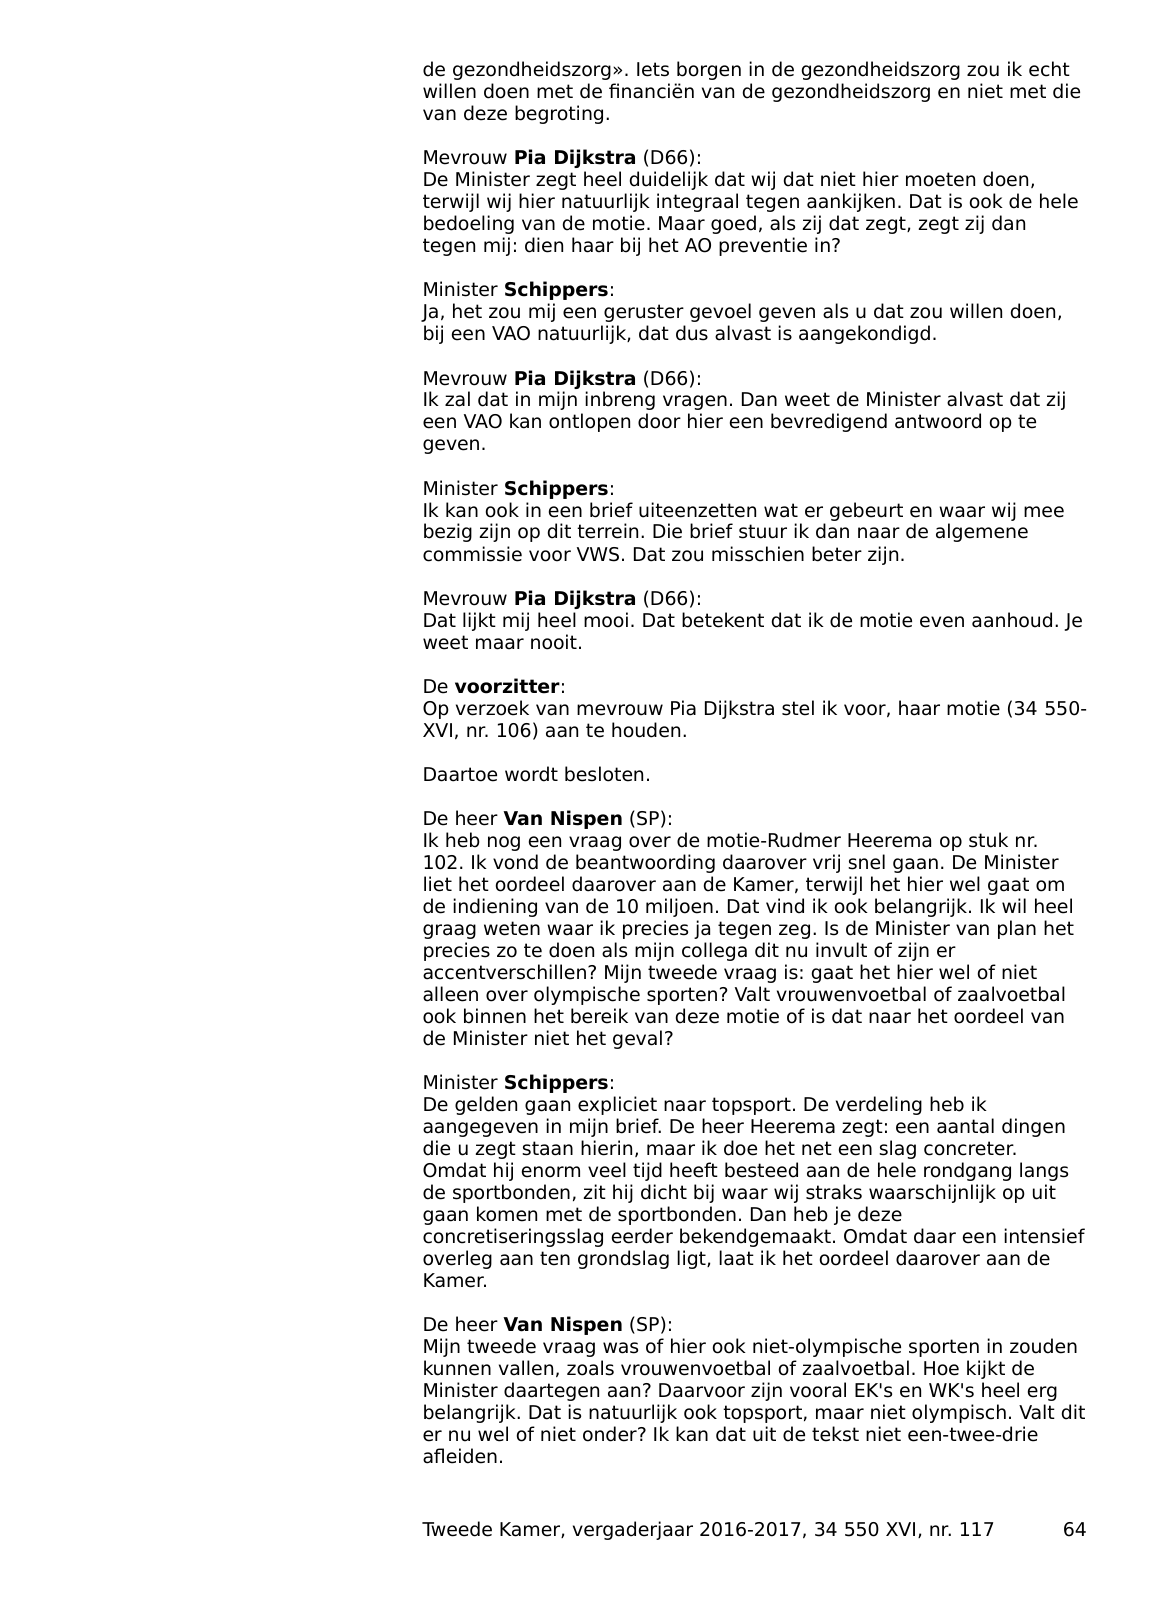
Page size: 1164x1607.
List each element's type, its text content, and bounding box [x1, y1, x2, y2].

text Minister Schippers: [422, 279, 1087, 301]
text Dat lijkt mij heel mooi. Dat betekent dat ik de motie even aanhoud. Je weet maar nooit. [422, 609, 1087, 653]
text De heer Van Nispen (SP): [422, 1314, 1087, 1336]
text Daartoe wordt besloten. [422, 764, 1087, 786]
text De voorzitter: [422, 676, 1087, 698]
text De Minister zegt heel duidelijk dat wij dat niet hier moeten doen, terwijl wij hier natuurlijk integraal tegen aankijken. Dat is ook de hele bedoeling van de motie. Maar goed, als zij dat zegt, zegt zij dan tegen mij: dien haar bij het AO preventie in? [422, 169, 1087, 257]
text Ik kan ook in een brief uiteenzetten wat er gebeurt en waar wij mee bezig zijn op dit terrein. Die brief stuur ik dan naar de algemene commissie voor VWS. Dat zou misschien beter zijn. [422, 499, 1087, 565]
text Ik heb nog een vraag over de motie-Rudmer Heerema op stuk nr. 102. Ik vond de beantwoording daarover vrij snel gaan. De Minister liet het oordeel daarover aan de Kamer, terwijl het hier wel gaat om de indiening van de 10 miljoen. Dat vind ik ook belangrijk. Ik wil heel graag weten waar ik precies ja tegen zeg. Is de Minister van plan het precies zo te doen als mijn collega dit nu invult of zijn er accentverschillen? Mijn tweede vraag is: gaat het hier wel of niet alleen over olympische sporten? Valt vrouwenvoetbal of zaalvoetbal ook binnen het bereik van deze motie of is dat naar het oordeel van de Minister niet het geval? [422, 830, 1087, 1050]
text Op verzoek van mevrouw Pia Dijkstra stel ik voor, haar motie (34 550-XVI, nr. 106) aan te houden. [422, 698, 1087, 742]
text Minister Schippers: [422, 1072, 1087, 1094]
text De gelden gaan expliciet naar topsport. De verdeling heb ik aangegeven in mijn brief. De heer Heerema zegt: een aantal dingen die u zegt staan hierin, maar ik doe het net een slag concreter. Omdat hij enorm veel tijd heeft besteed aan de hele rondgang langs de sportbonden, zit hij dicht bij waar wij straks waarschijnlijk op uit gaan komen met de sportbonden. Dan heb je deze concretiseringsslag eerder bekendgemaakt. Omdat daar een intensief overleg aan ten grondslag ligt, laat ik het oordeel daarover aan de Kamer. [422, 1094, 1087, 1292]
text Mijn tweede vraag was of hier ook niet-olympische sporten in zouden kunnen vallen, zoals vrouwenvoetbal of zaalvoetbal. Hoe kijkt de Minister daartegen aan? Daarvoor zijn vooral EK's en WK's heel erg belangrijk. Dat is natuurlijk ook topsport, maar niet olympisch. Valt dit er nu wel of niet onder? Ik kan dat uit de tekst niet een-twee-drie afleiden. [422, 1336, 1087, 1468]
text Ik zal dat in mijn inbreng vragen. Dan weet de Minister alvast dat zij een VAO kan ontlopen door hier een bevredigend antwoord op te geven. [422, 389, 1087, 455]
text Minister Schippers: [422, 477, 1087, 499]
text De heer Van Nispen (SP): [422, 808, 1087, 830]
text Mevrouw Pia Dijkstra (D66): [422, 147, 1087, 169]
text de gezondheidszorg». Iets borgen in de gezondheidszorg zou ik echt willen doen met de financiën van de gezondheidszorg en niet met die van deze begroting. [422, 59, 1087, 125]
text Mevrouw Pia Dijkstra (D66): [422, 588, 1087, 609]
text Mevrouw Pia Dijkstra (D66): [422, 367, 1087, 389]
text Ja, het zou mij een geruster gevoel geven als u dat zou willen doen, bij een VAO natuurlijk, dat dus alvast is aangekondigd. [422, 301, 1087, 345]
